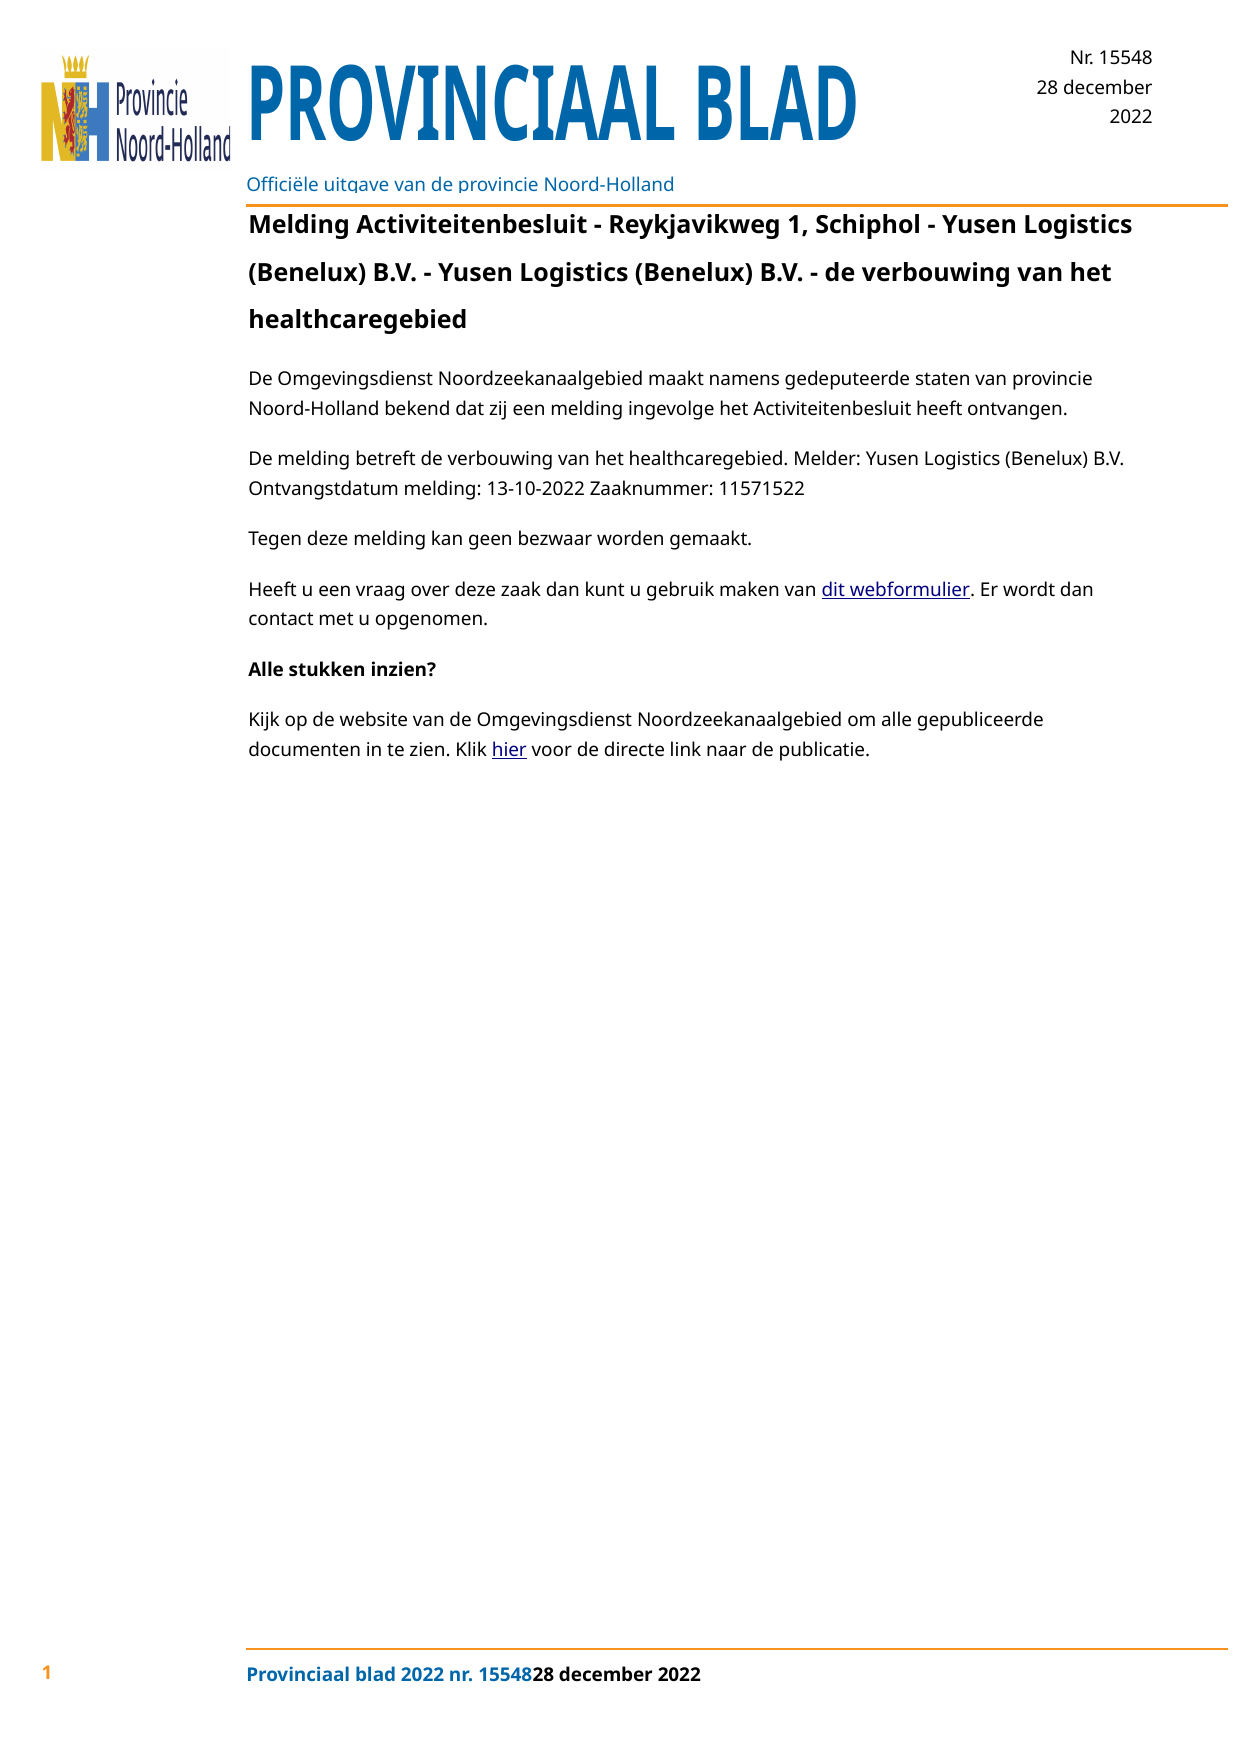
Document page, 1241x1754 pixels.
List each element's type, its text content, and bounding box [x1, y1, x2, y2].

text Alle stukken inzien? [248, 656, 1152, 682]
text Melding Activiteitenbesluit - Reykjavikweg 1, Schiphol - Yusen Logistics (Benelux) B.V. - Yusen Logistics (Benelux) B.V. - de verbouwing van het healthcaregebied [248, 207, 1152, 336]
text Tegen deze melding kan geen bezwaar worden gemaakt. [248, 526, 1152, 551]
text De melding betreft de verbouwing van het healthcaregebied. Melder: Yusen Logistics (Benelux) B.V. Ontvangstdatum melding: 13-10-2022 Zaaknummer: 11571522 [248, 446, 1152, 501]
picture [41, 47, 231, 172]
text Kijk op de website van de Omgevingsdienst Noordzeekanaalgebied om alle gepubliceerde documenten in te zien. Klik hier voor de directe link naar de publicatie. [248, 706, 1152, 762]
text De Omgevingsdienst Noordzeekanaalgebied maakt namens gedeputeerde staten van provincie Noord-Holland bekend dat zij een melding ingevolge het Activiteitenbesluit heeft ontvangen. [248, 366, 1152, 421]
text Heeft u een vraag over deze zaak dan kunt u gebruik maken van dit webformulier. Er wordt dan contact met u opgenomen. [248, 576, 1152, 631]
